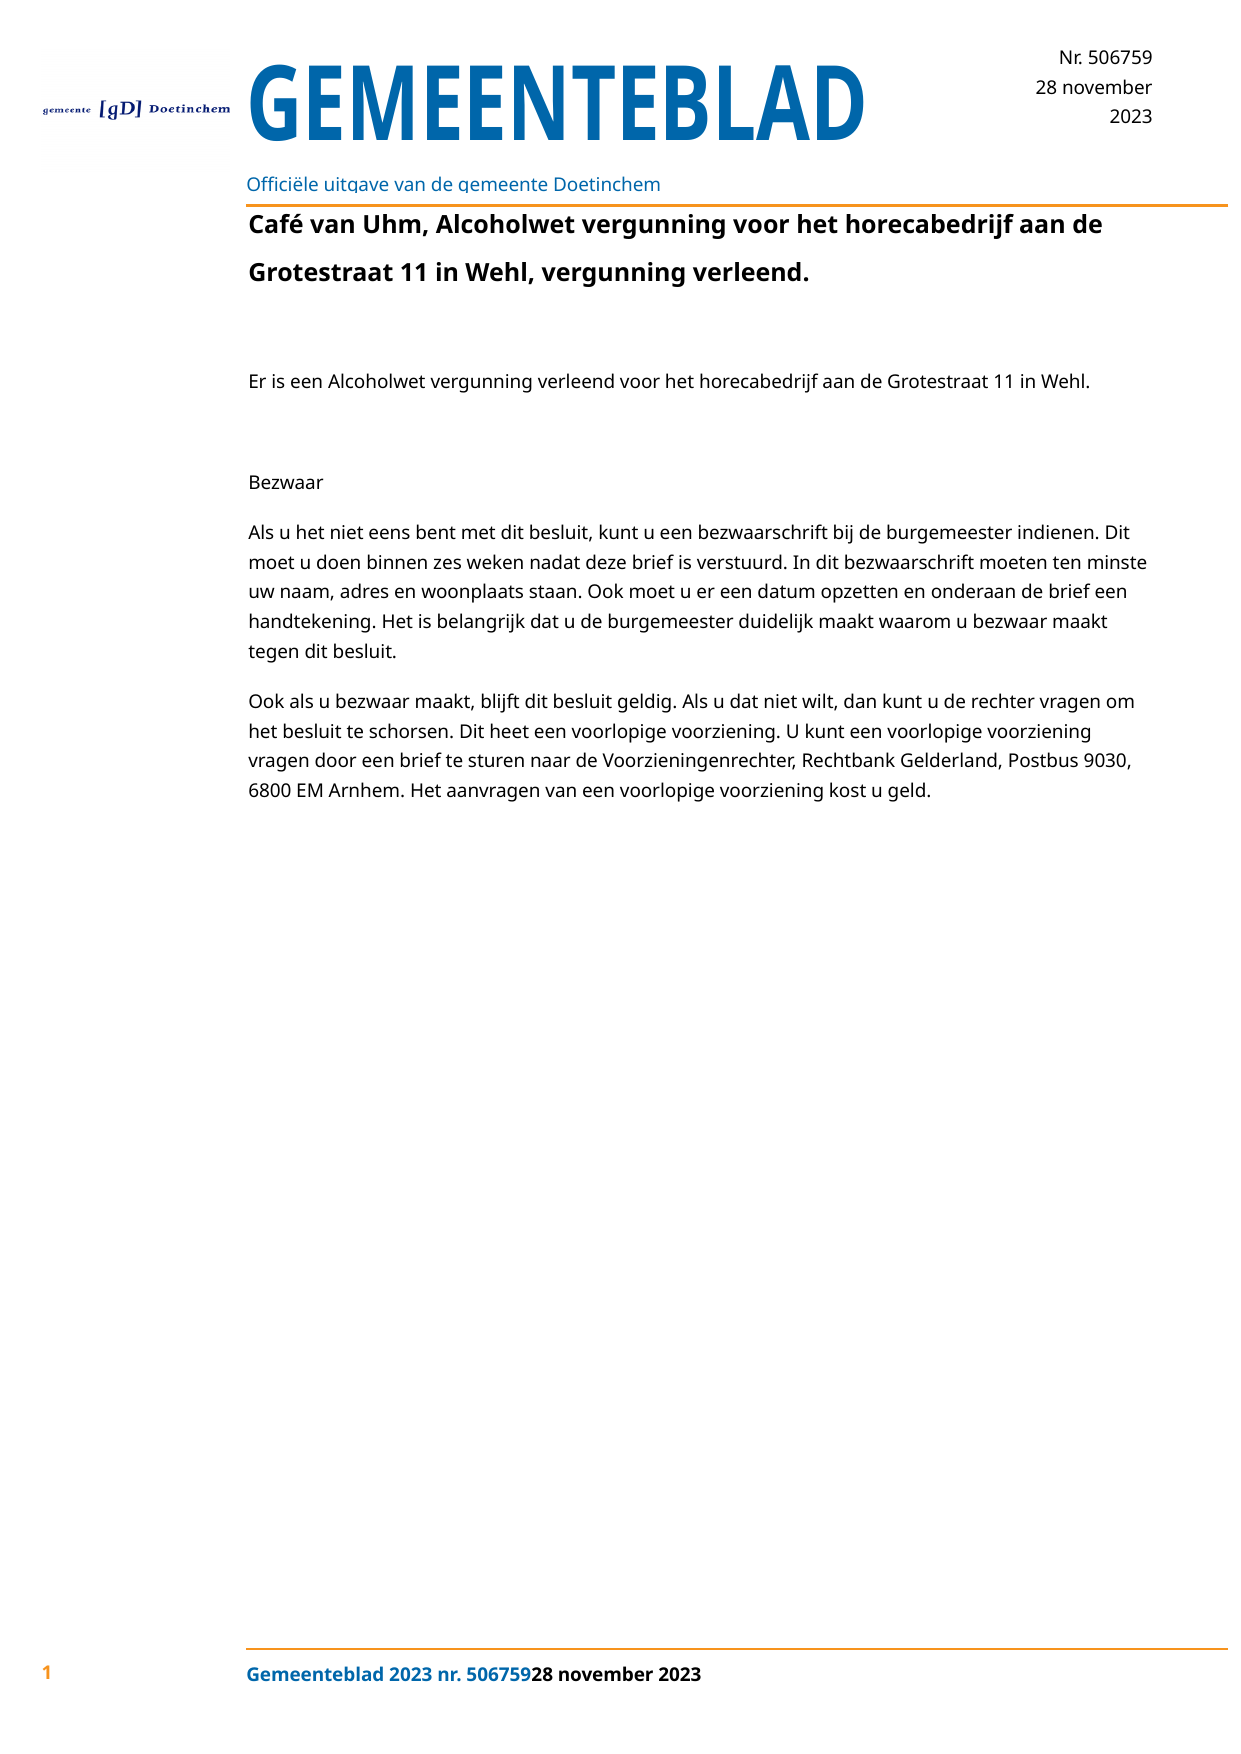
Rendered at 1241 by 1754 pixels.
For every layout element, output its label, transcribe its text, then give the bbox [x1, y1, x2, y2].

text Als u het niet eens bent met dit besluit, kunt u een bezwaarschrift bij de burgemeester indienen. Dit moet u doen binnen zes weken nadat deze brief is verstuurd. In dit bezwaarschrift moeten ten minste uw naam, adres en woonplaats staan. Ook moet u er een datum opzetten en onderaan de brief een handtekening. Het is belangrijk dat u de burgemeester duidelijk maakt waarom u bezwaar maakt tegen dit besluit. [248, 519, 1152, 664]
text Café van Uhm, Alcoholwet vergunning voor het horecabedrijf aan de Grotestraat 11 in Wehl, vergunning verleend. [248, 207, 1152, 288]
text Er is een Alcoholwet vergunning verleend voor het horecabedrijf aan de Grotestraat 11 in Wehl. [248, 368, 1152, 394]
picture [41, 47, 231, 172]
text Bezwaar [248, 469, 1152, 495]
text Ook als u bezwaar maakt, blijft dit besluit geldig. Als u dat niet wilt, dan kunt u de rechter vragen om het besluit te schorsen. Dit heet een voorlopige voorziening. U kunt een voorlopige voorziening vragen door een brief te sturen naar de Voorzieningenrechter, Rechtbank Gelderland, Postbus 9030, 6800 EM Arnhem. Het aanvragen van een voorlopige voorziening kost u geld. [248, 688, 1152, 803]
